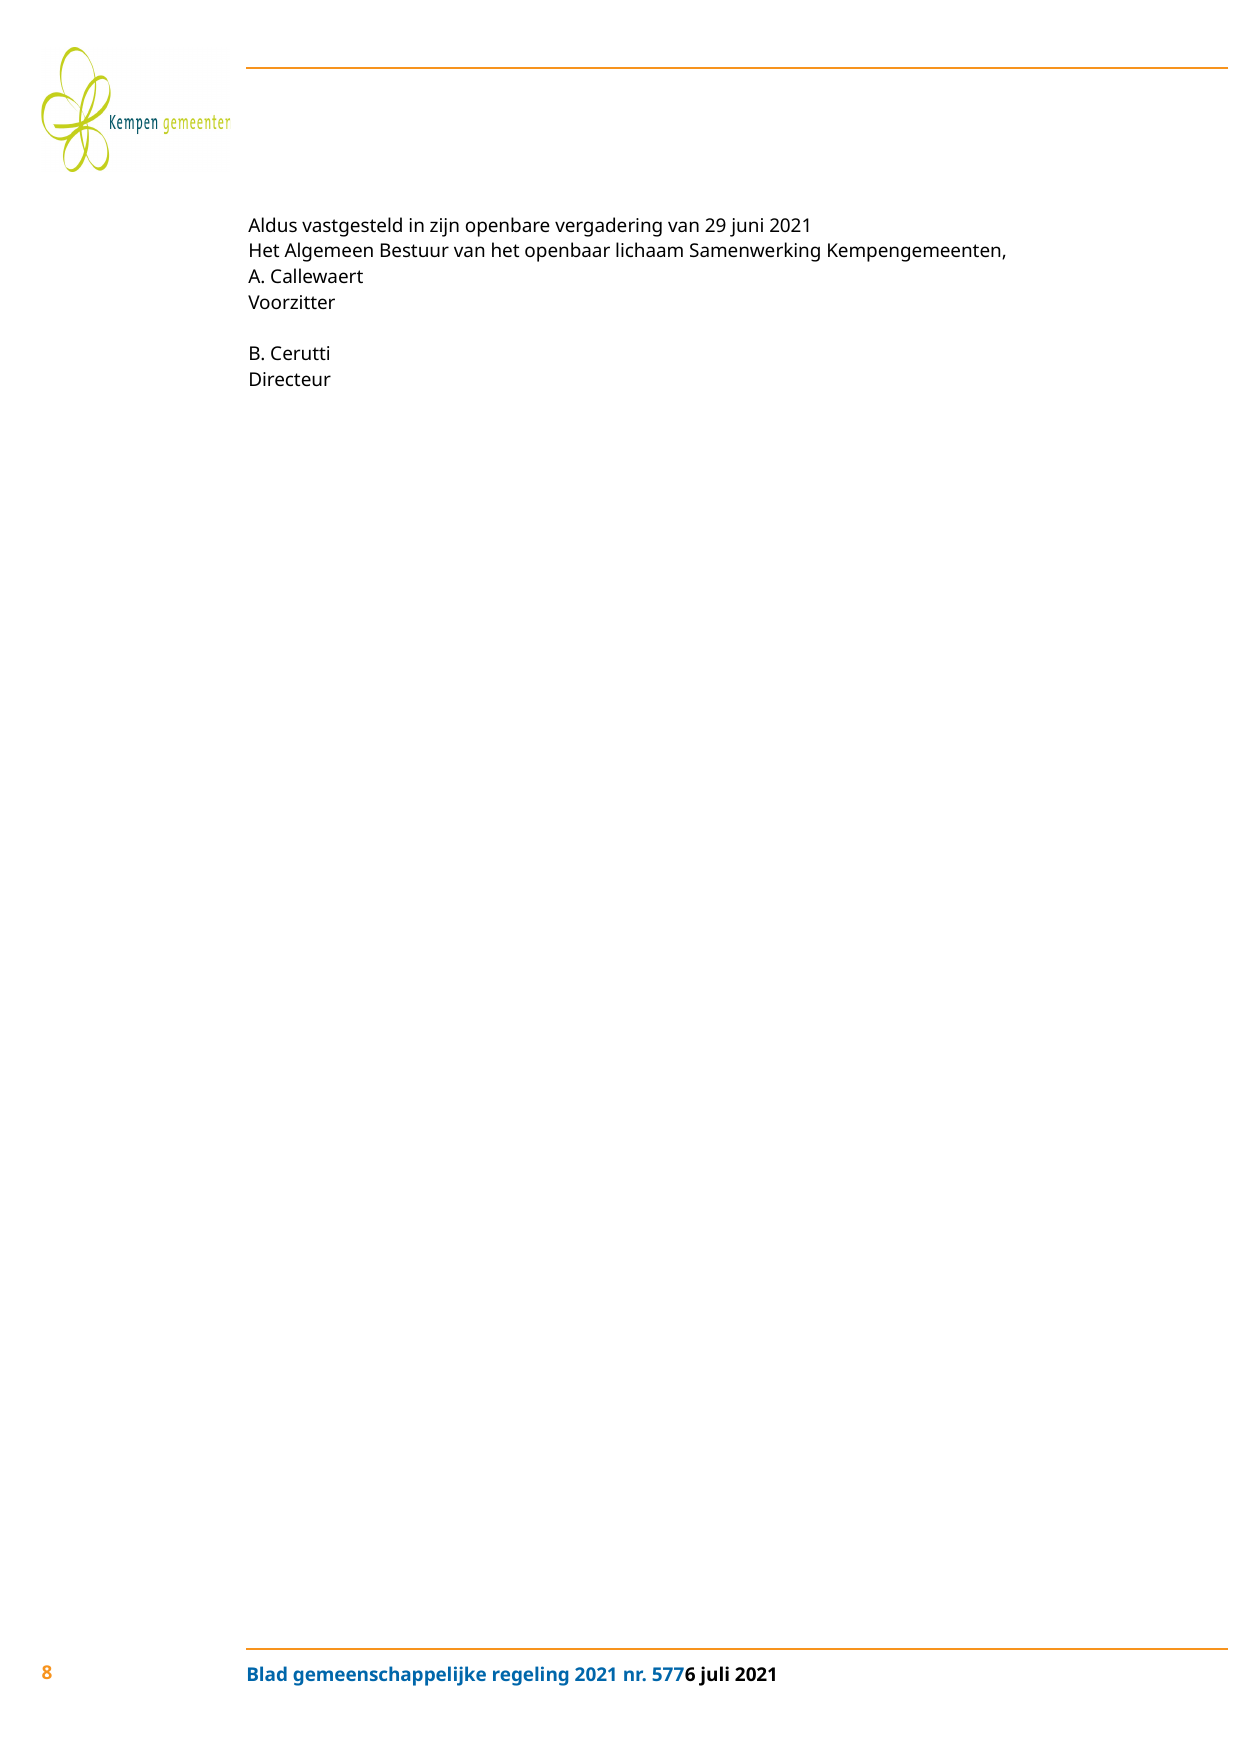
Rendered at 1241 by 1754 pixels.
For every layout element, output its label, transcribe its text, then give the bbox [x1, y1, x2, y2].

text B. Cerutti [248, 341, 1152, 366]
picture [41, 47, 231, 172]
text Directeur [248, 366, 1152, 392]
text Voorzitter [248, 289, 1152, 315]
text Het Algemeen Bestuur van het openbaar lichaam Samenwerking Kempengemeenten, [248, 238, 1152, 263]
text Aldus vastgesteld in zijn openbare vergadering van 29 juni 2021 [248, 212, 1152, 238]
text A. Callewaert [248, 263, 1152, 289]
